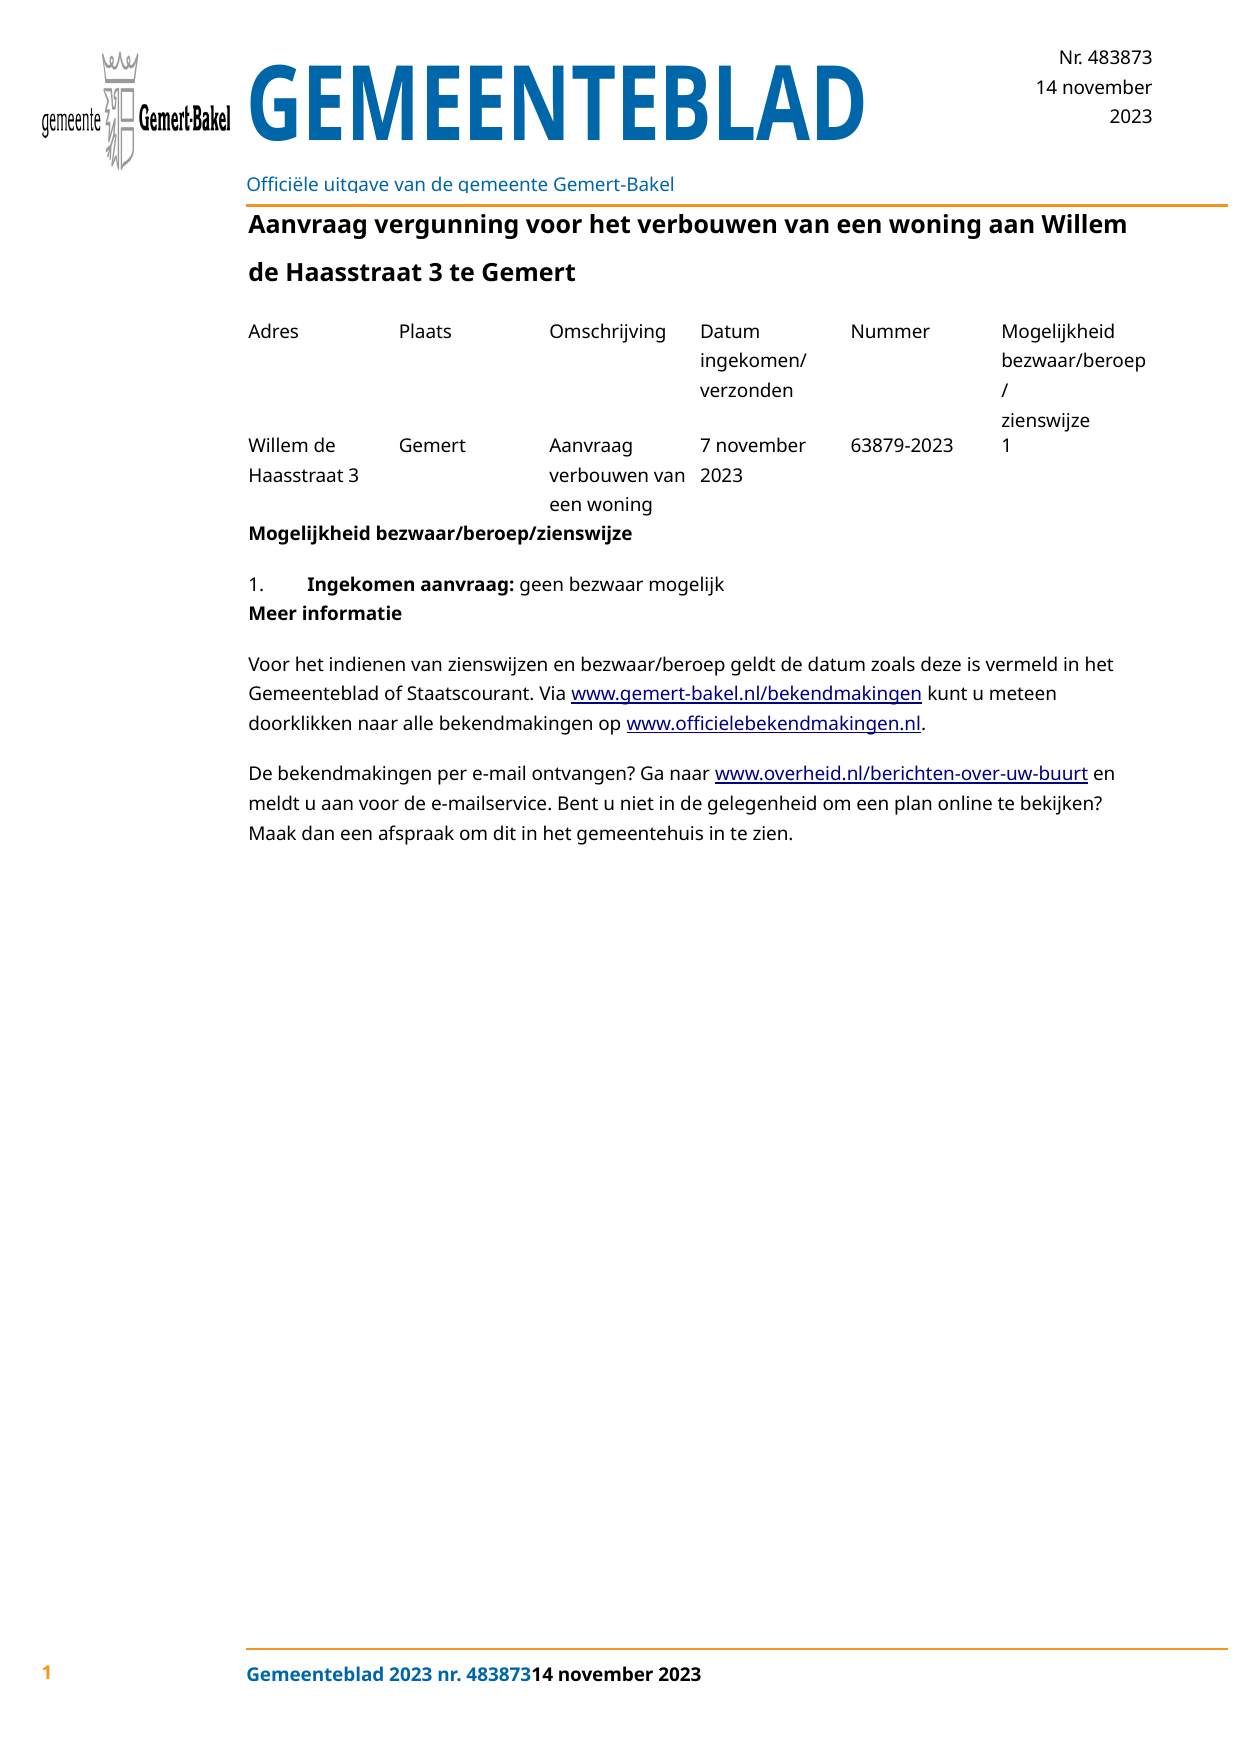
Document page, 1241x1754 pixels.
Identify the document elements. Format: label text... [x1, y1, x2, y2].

text Aanvraag vergunning voor het verbouwen van een woning aan Willem de Haasstraat 3 te Gemert [248, 207, 1152, 288]
table_cell Willem de Haasstraat 3 [248, 433, 398, 517]
picture [41, 47, 231, 172]
text Voor het indienen van zienswijzen en bezwaar/beroep geldt de datum zoals deze is vermeld in het Gemeenteblad of Staatscourant. Via www.gemert-bakel.nl/bekendmakingen kunt u meteen doorklikken naar alle bekendmakingen op www.officielebekendmakingen.nl. [248, 651, 1152, 736]
text Mogelijkheid bezwaar/beroep/zienswijze [248, 521, 1152, 546]
text Meer informatie [248, 601, 1152, 626]
table_header Datum ingekomen/ verzonden [700, 318, 850, 432]
table_header Mogelijkheid bezwaar/beroep/ zienswijze [1001, 318, 1152, 432]
table_header Plaats [399, 318, 549, 432]
table_header Adres [248, 318, 398, 432]
list Ingekomen aanvraag: geen bezwaar mogelijk [248, 571, 1152, 597]
table_header Nummer [850, 318, 1001, 432]
table_cell 7 november 2023 [700, 433, 850, 517]
table_cell 63879-2023 [850, 433, 1001, 517]
table_cell 1 [1001, 433, 1152, 517]
table_cell Aanvraag verbouwen van een woning [549, 433, 700, 517]
table_cell Gemert [399, 433, 549, 517]
text De bekendmakingen per e-mail ontvangen? Ga naar www.overheid.nl/berichten-over-uw-buurt en meldt u aan voor de e-mailservice. Bent u niet in de gelegenheid om een plan online te bekijken? Maak dan een afspraak om dit in het gemeentehuis in te zien. [248, 761, 1152, 846]
table_header Omschrijving [549, 318, 700, 432]
